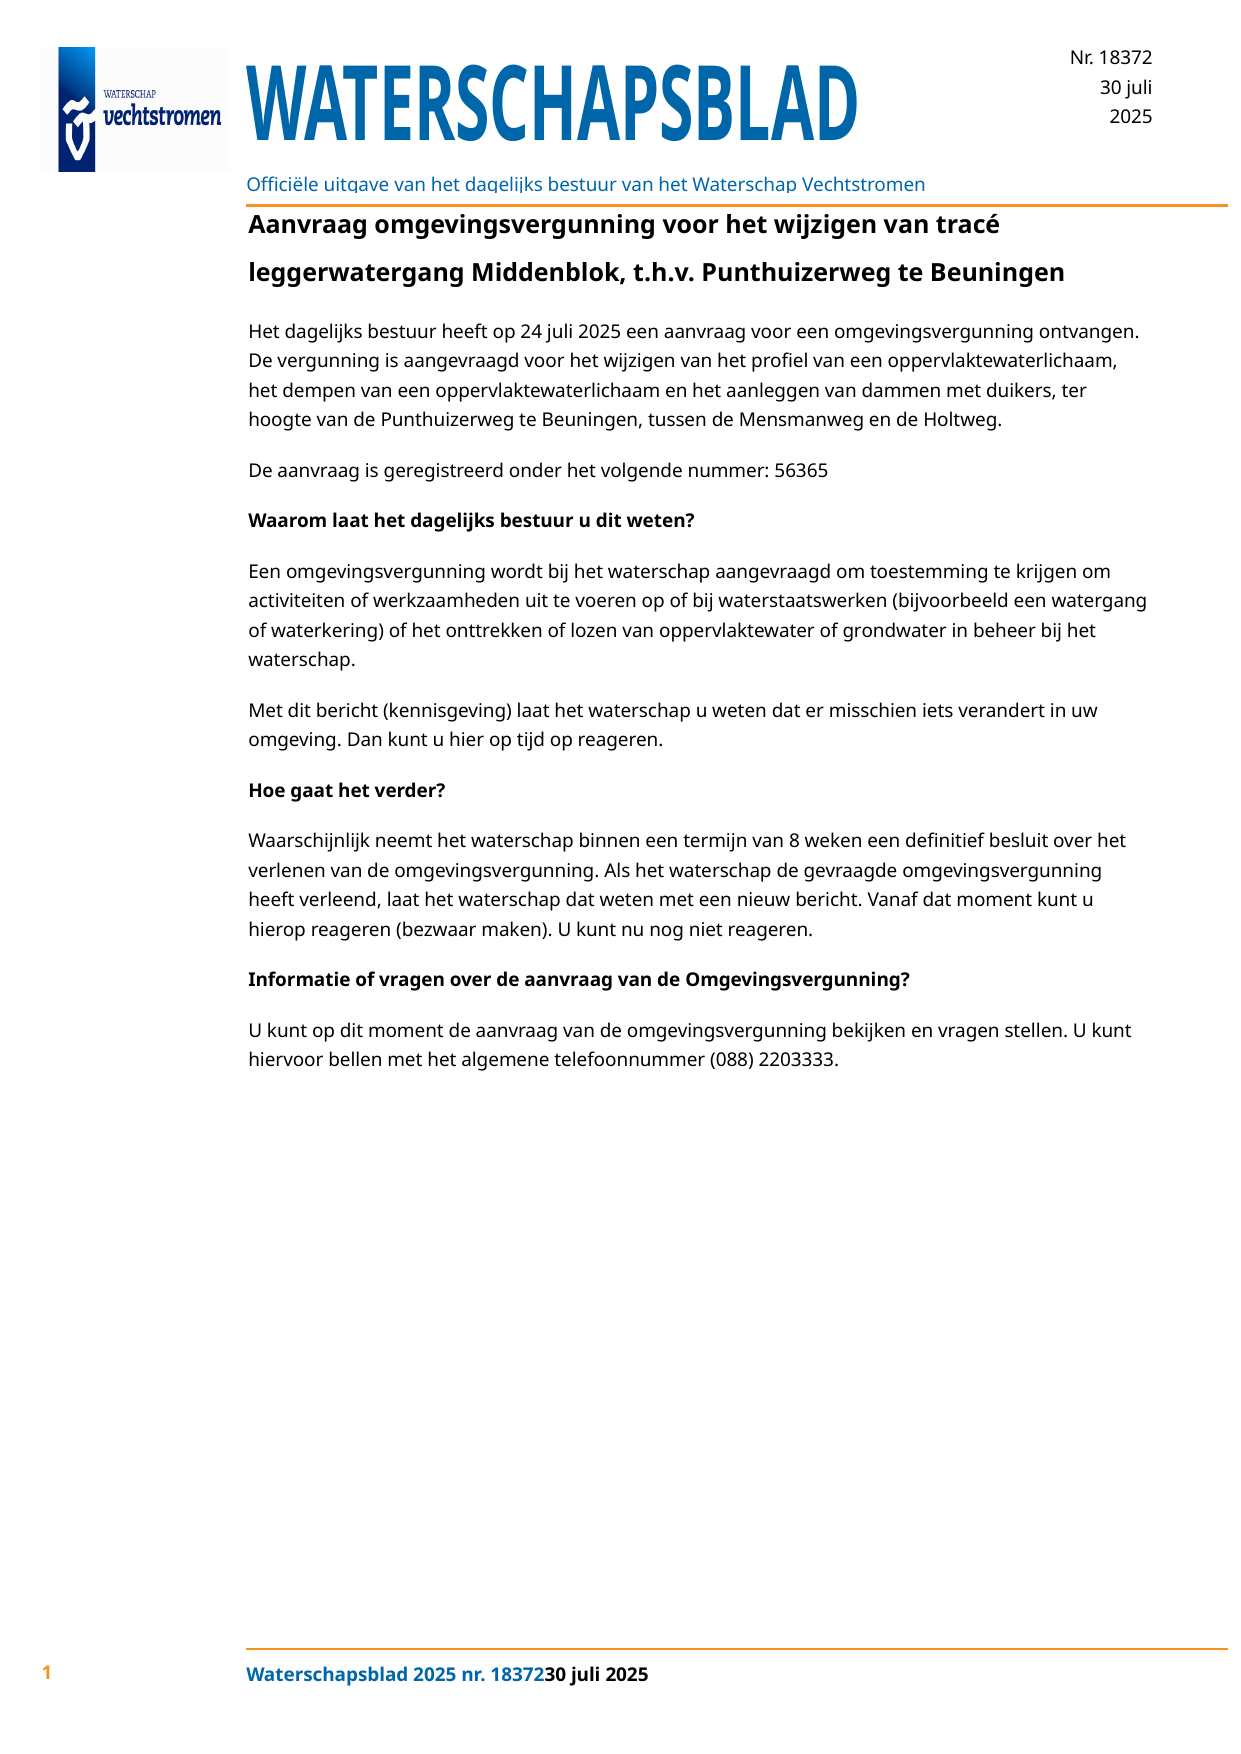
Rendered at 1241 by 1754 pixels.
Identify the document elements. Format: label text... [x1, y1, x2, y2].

text Informatie of vragen over de aanvraag van de Omgevingsvergunning? [248, 967, 1152, 992]
picture [41, 47, 231, 172]
text Hoe gaat het verder? [248, 777, 1152, 803]
text Waarschijnlijk neemt het waterschap binnen een termijn van 8 weken een definitief besluit over het verlenen van de omgevingsvergunning. Als het waterschap de gevraagde omgevingsvergunning heeft verleend, laat het waterschap dat weten met een nieuw bericht. Vanaf dat moment kunt u hierop reageren (bezwaar maken). U kunt nu nog niet reageren. [248, 827, 1152, 942]
text U kunt op dit moment de aanvraag van de omgevingsvergunning bekijken en vragen stellen. U kunt hiervoor bellen met het algemene telefoonnummer (088) 2203333. [248, 1017, 1152, 1072]
text Een omgevingsvergunning wordt bij het waterschap aangevraagd om toestemming te krijgen om activiteiten of werkzaamheden uit te voeren op of bij waterstaatswerken (bijvoorbeeld een watergang of waterkering) of het onttrekken of lozen van oppervlaktewater of grondwater in beheer bij het waterschap. [248, 558, 1152, 672]
text Met dit bericht (kennisgeving) laat het waterschap u weten dat er misschien iets verandert in uw omgeving. Dan kunt u hier op tijd op reageren. [248, 697, 1152, 752]
text Waarom laat het dagelijks bestuur u dit weten? [248, 507, 1152, 533]
text De aanvraag is geregistreerd onder het volgende nummer: 56365 [248, 457, 1152, 483]
text Het dagelijks bestuur heeft op 24 juli 2025 een aanvraag voor een omgevingsvergunning ontvangen. De vergunning is aangevraagd voor het wijzigen van het profiel van een oppervlaktewaterlichaam, het dempen van een oppervlaktewaterlichaam en het aanleggen van dammen met duikers, ter hoogte van de Punthuizerweg te Beuningen, tussen de Mensmanweg en de Holtweg. [248, 318, 1152, 432]
text Aanvraag omgevingsvergunning voor het wijzigen van tracé leggerwatergang Middenblok, t.h.v. Punthuizerweg te Beuningen [248, 207, 1152, 288]
